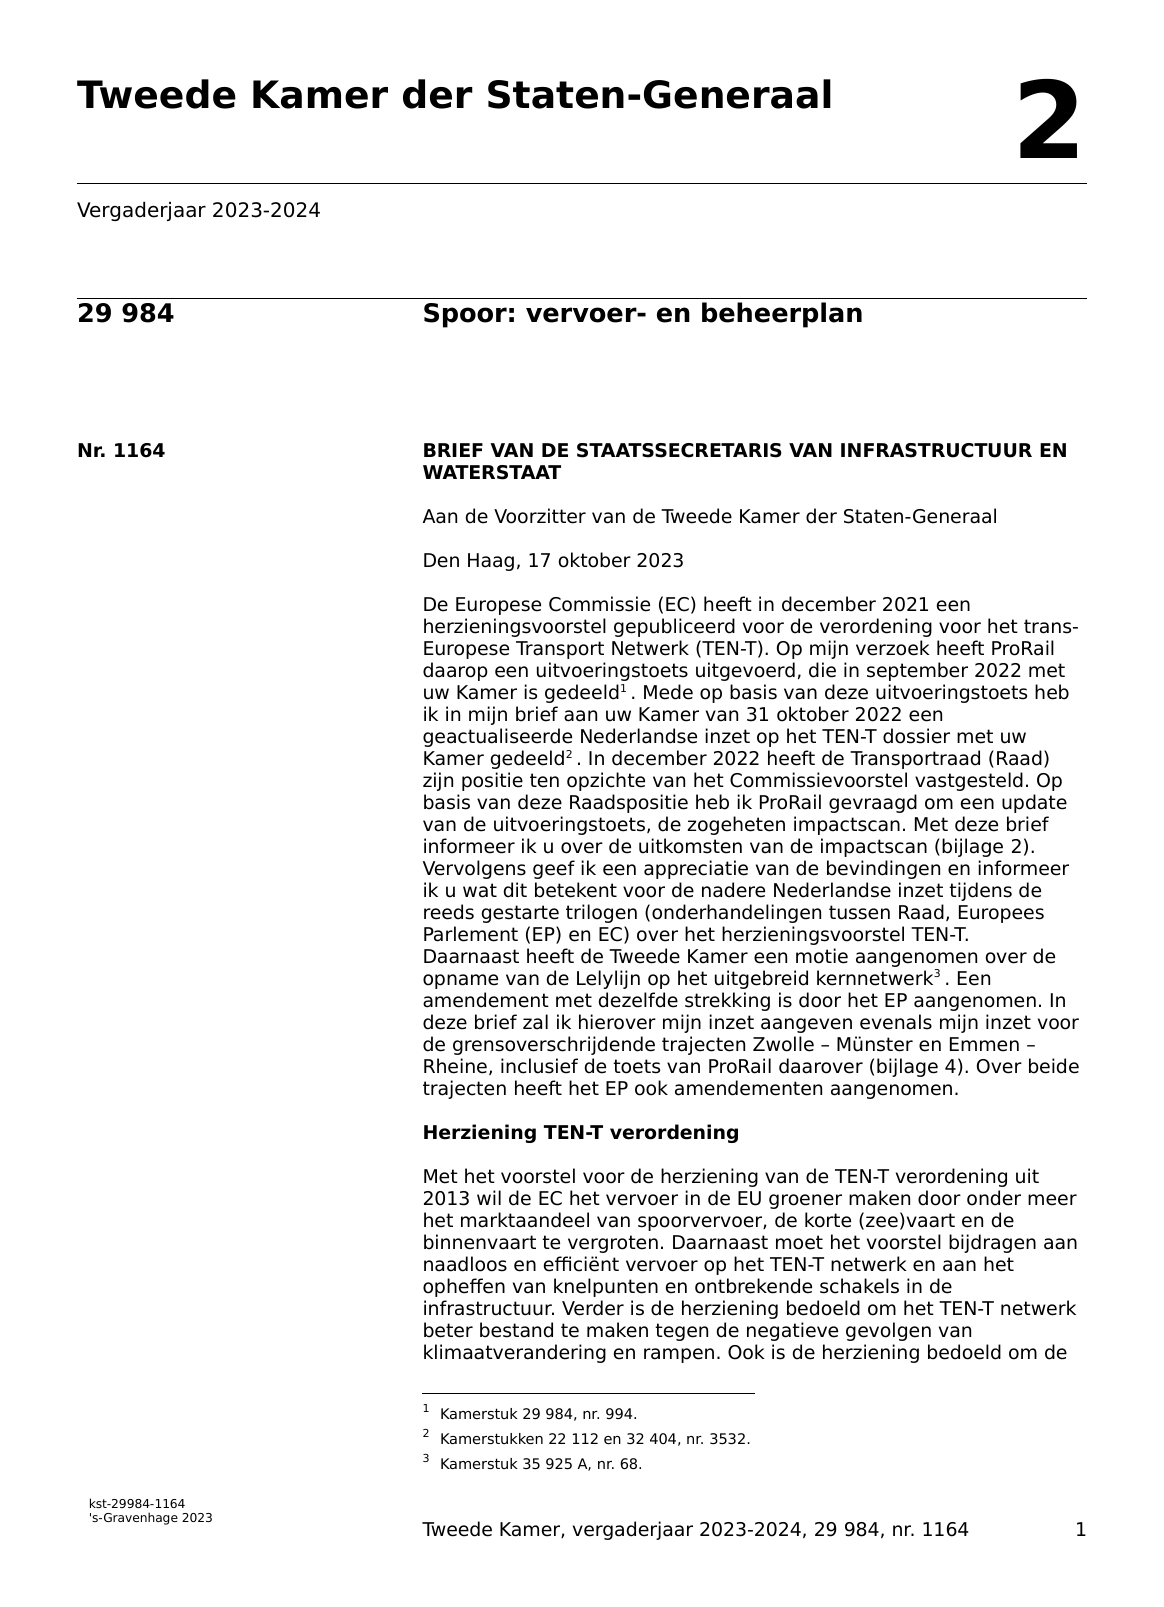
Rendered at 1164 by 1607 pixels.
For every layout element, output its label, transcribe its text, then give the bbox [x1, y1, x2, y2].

text Kamerstukken 22 112 en 32 404, nr. 3532. [422, 1427, 1087, 1449]
text Met het voorstel voor de herziening van de TEN-T verordening uit 2013 wil de EC het vervoer in de EU groener maken door onder meer het marktaandeel van spoorvervoer, de korte (zee)vaart en de binnenvaart te vergroten. Daarnaast moet het voorstel bijdragen aan naadloos en efficiënt vervoer op het TEN-T netwerk en aan het opheffen van knelpunten en ontbrekende schakels in de infrastructuur. Verder is de herziening bedoeld om het TEN-T netwerk beter bestand te maken tegen de negatieve gevolgen van klimaatverandering en rampen. Ook is de herziening bedoeld om de [422, 1166, 1087, 1364]
text 's-Gravenhage 2023 [88, 1511, 323, 1525]
text Kamerstuk 35 925 A, nr. 68. [422, 1452, 1087, 1474]
table_header Tweede Kamer der Staten-Generaal [77, 59, 886, 183]
text Kamerstuk 29 984, nr. 994. [422, 1402, 1087, 1424]
subtitle Herziening TEN-T verordening [422, 1122, 1087, 1144]
text De Europese Commissie (EC) heeft in december 2021 een herzieningsvoorstel gepubliceerd voor de verordening voor het trans-Europese Transport Netwerk (TEN-T). Op mijn verzoek heeft ProRail daarop een uitvoeringstoets uitgevoerd, die in september 2022 met uw Kamer is gedeeld. Mede op basis van deze uitvoeringstoets heb ik in mijn brief aan uw Kamer van 31 oktober 2022 een geactualiseerde Nederlandse inzet op het TEN-T dossier met uw Kamer gedeeld. In december 2022 heeft de Transportraad (Raad) zijn positie ten opzichte van het Commissievoorstel vastgesteld. Op basis van deze Raadspositie heb ik ProRail gevraagd om een update van de uitvoeringstoets, de zogeheten impactscan. Met deze brief informeer ik u over de uitkomsten van de impactscan (bijlage 2). Vervolgens geef ik een appreciatie van de bevindingen en informeer ik u wat dit betekent voor de nadere Nederlandse inzet tijdens de reeds gestarte trilogen (onderhandelingen tussen Raad, Europees Parlement (EP) en EC) over het herzieningsvoorstel TEN-T. [422, 594, 1087, 946]
subtitle 29 984 Spoor: vervoer- en beheerplan [77, 299, 1087, 329]
text Aan de Voorzitter van de Tweede Kamer der Staten-Generaal [422, 506, 1087, 528]
table_header 2 [886, 59, 1087, 183]
table_cell Vergaderjaar 2023-2024 [77, 184, 1087, 298]
subtitle Nr. 1164 BRIEF VAN DE STAATSSECRETARIS VAN INFRASTRUCTUUR EN WATERSTAAT [77, 440, 1087, 484]
text Daarnaast heeft de Tweede Kamer een motie aangenomen over de opname van de Lelylijn op het uitgebreid kernnetwerk. Een amendement met dezelfde strekking is door het EP aangenomen. In deze brief zal ik hierover mijn inzet aangeven evenals mijn inzet voor de grensoverschrijdende trajecten Zwolle – Münster en Emmen – Rheine, inclusief de toets van ProRail daarover (bijlage 4). Over beide trajecten heeft het EP ook amendementen aangenomen. [422, 946, 1087, 1100]
text kst-29984-1164 [88, 1497, 323, 1511]
text Den Haag, 17 oktober 2023 [422, 550, 1087, 572]
